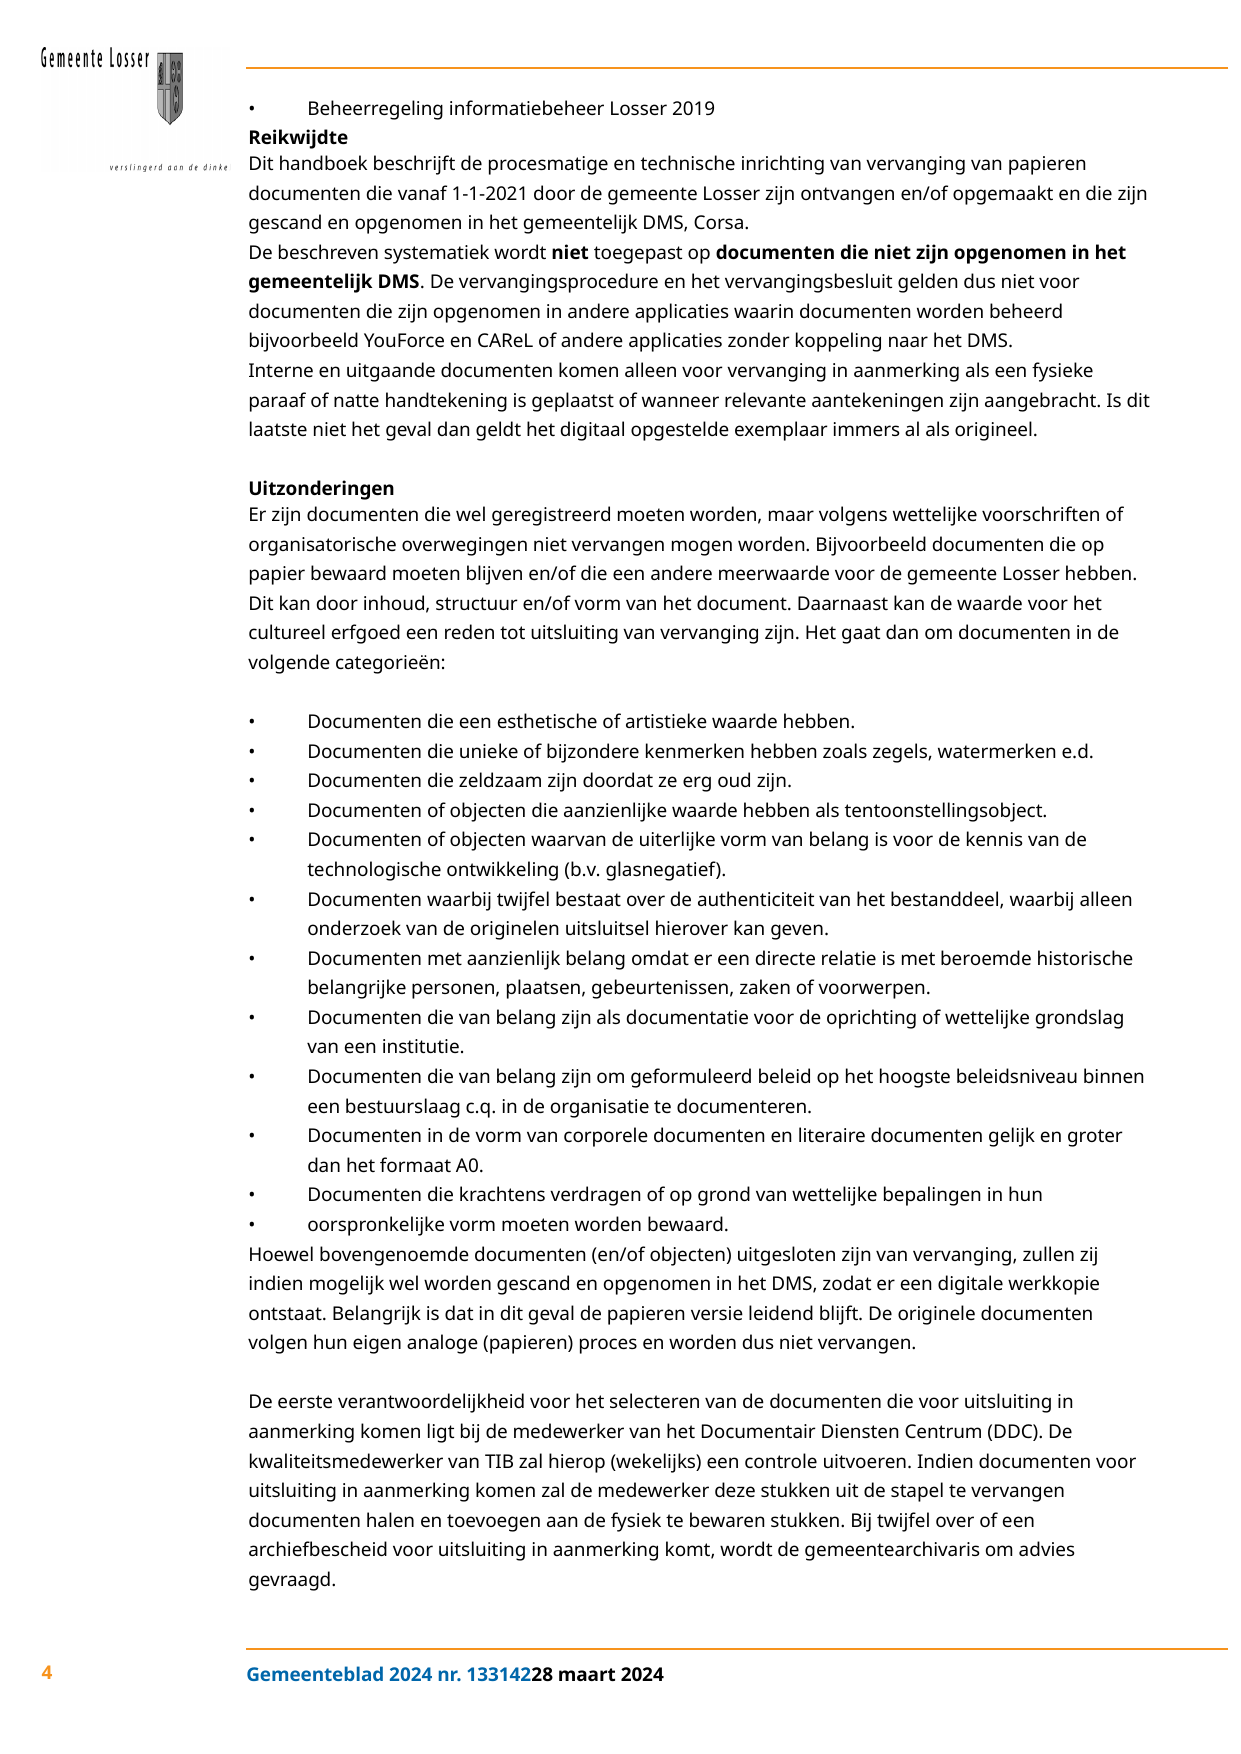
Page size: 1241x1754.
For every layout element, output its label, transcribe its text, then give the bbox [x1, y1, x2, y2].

list Documenten die van belang zijn om geformuleerd beleid op het hoogste beleidsniveau binnen een bestuurslaag c.q. in de organisatie te documenteren. [248, 1063, 1152, 1119]
text Er zijn documenten die wel geregistreerd moeten worden, maar volgens wettelijke voorschriften of organisatorische overwegingen niet vervangen mogen worden. Bijvoorbeeld documenten die op papier bewaard moeten blijven en/of die een andere meerwaarde voor de gemeente Losser hebben. Dit kan door inhoud, structuur en/of vorm van het document. Daarnaast kan de waarde voor het cultureel erfgoed een reden tot uitsluiting van vervanging zijn. Het gaat dan om documenten in de volgende categorieën: [248, 501, 1152, 675]
list Documenten die unieke of bijzondere kenmerken hebben zoals zegels, watermerken e.d. [248, 738, 1152, 764]
text Hoewel bovengenoemde documenten (en/of objecten) uitgesloten zijn van vervanging, zullen zij indien mogelijk wel worden gescand en opgenomen in het DMS, zodat er een digitale werkkopie ontstaat. Belangrijk is dat in dit geval de papieren versie leidend blijft. De originele documenten volgen hun eigen analoge (papieren) proces en worden dus niet vervangen. [248, 1241, 1152, 1355]
list Documenten met aanzienlijk belang omdat er een directe relatie is met beroemde historische belangrijke personen, plaatsen, gebeurtenissen, zaken of voorwerpen. [248, 945, 1152, 1000]
text Uitzonderingen [248, 476, 1152, 501]
list Documenten in de vorm van corporele documenten en literaire documenten gelijk en groter dan het formaat A0. [248, 1122, 1152, 1178]
text Interne en uitgaande documenten komen alleen voor vervanging in aanmerking als een fysieke paraaf of natte handtekening is geplaatst of wanneer relevante aantekeningen zijn aangebracht. Is dit laatste niet het geval dan geldt het digitaal opgestelde exemplaar immers al als origineel. [248, 357, 1152, 442]
list Documenten waarbij twijfel bestaat over de authenticiteit van het bestanddeel, waarbij alleen onderzoek van de originelen uitsluitsel hierover kan geven. [248, 886, 1152, 941]
list oorspronkelijke vorm moeten worden bewaard. [248, 1211, 1152, 1237]
text Dit handboek beschrijft de procesmatige en technische inrichting van vervanging van papieren documenten die vanaf 1-1-2021 door de gemeente Losser zijn ontvangen en/of opgemaakt en die zijn gescand en opgenomen in het gemeentelijk DMS, Corsa. [248, 150, 1152, 235]
text De eerste verantwoordelijkheid voor het selecteren van de documenten die voor uitsluiting in aanmerking komen ligt bij de medewerker van het Documentair Diensten Centrum (DDC). De kwaliteitsmedewerker van TIB zal hierop (wekelijks) een controle uitvoeren. Indien documenten voor uitsluiting in aanmerking komen zal de medewerker deze stukken uit de stapel te vervangen documenten halen en toevoegen aan de fysiek te bewaren stukken. Bij twijfel over of een archiefbescheid voor uitsluiting in aanmerking komt, wordt de gemeentearchivaris om advies gevraagd. [248, 1389, 1152, 1592]
list Documenten die een esthetische of artistieke waarde hebben. [248, 708, 1152, 734]
list Beheerregeling informatiebeheer Losser 2019 [248, 95, 1152, 121]
list Documenten of objecten die aanzienlijke waarde hebben als tentoonstellingsobject. [248, 797, 1152, 823]
list Documenten die zeldzaam zijn doordat ze erg oud zijn. [248, 767, 1152, 793]
list Documenten die van belang zijn als documentatie voor de oprichting of wettelijke grondslag van een institutie. [248, 1004, 1152, 1059]
list Documenten of objecten waarvan de uiterlijke vorm van belang is voor de kennis van de technologische ontwikkeling (b.v. glasnegatief). [248, 827, 1152, 882]
text Reikwijdte [248, 124, 1152, 150]
list Documenten die krachtens verdragen of op grond van wettelijke bepalingen in hun [248, 1182, 1152, 1207]
text De beschreven systematiek wordt niet toegepast op documenten die niet zijn opgenomen in het gemeentelijk DMS. De vervangingsprocedure en het vervangingsbesluit gelden dus niet voor documenten die zijn opgenomen in andere applicaties waarin documenten worden beheerd bijvoorbeeld YouForce en CAReL of andere applicaties zonder koppeling naar het DMS. [248, 239, 1152, 353]
picture [41, 47, 231, 172]
